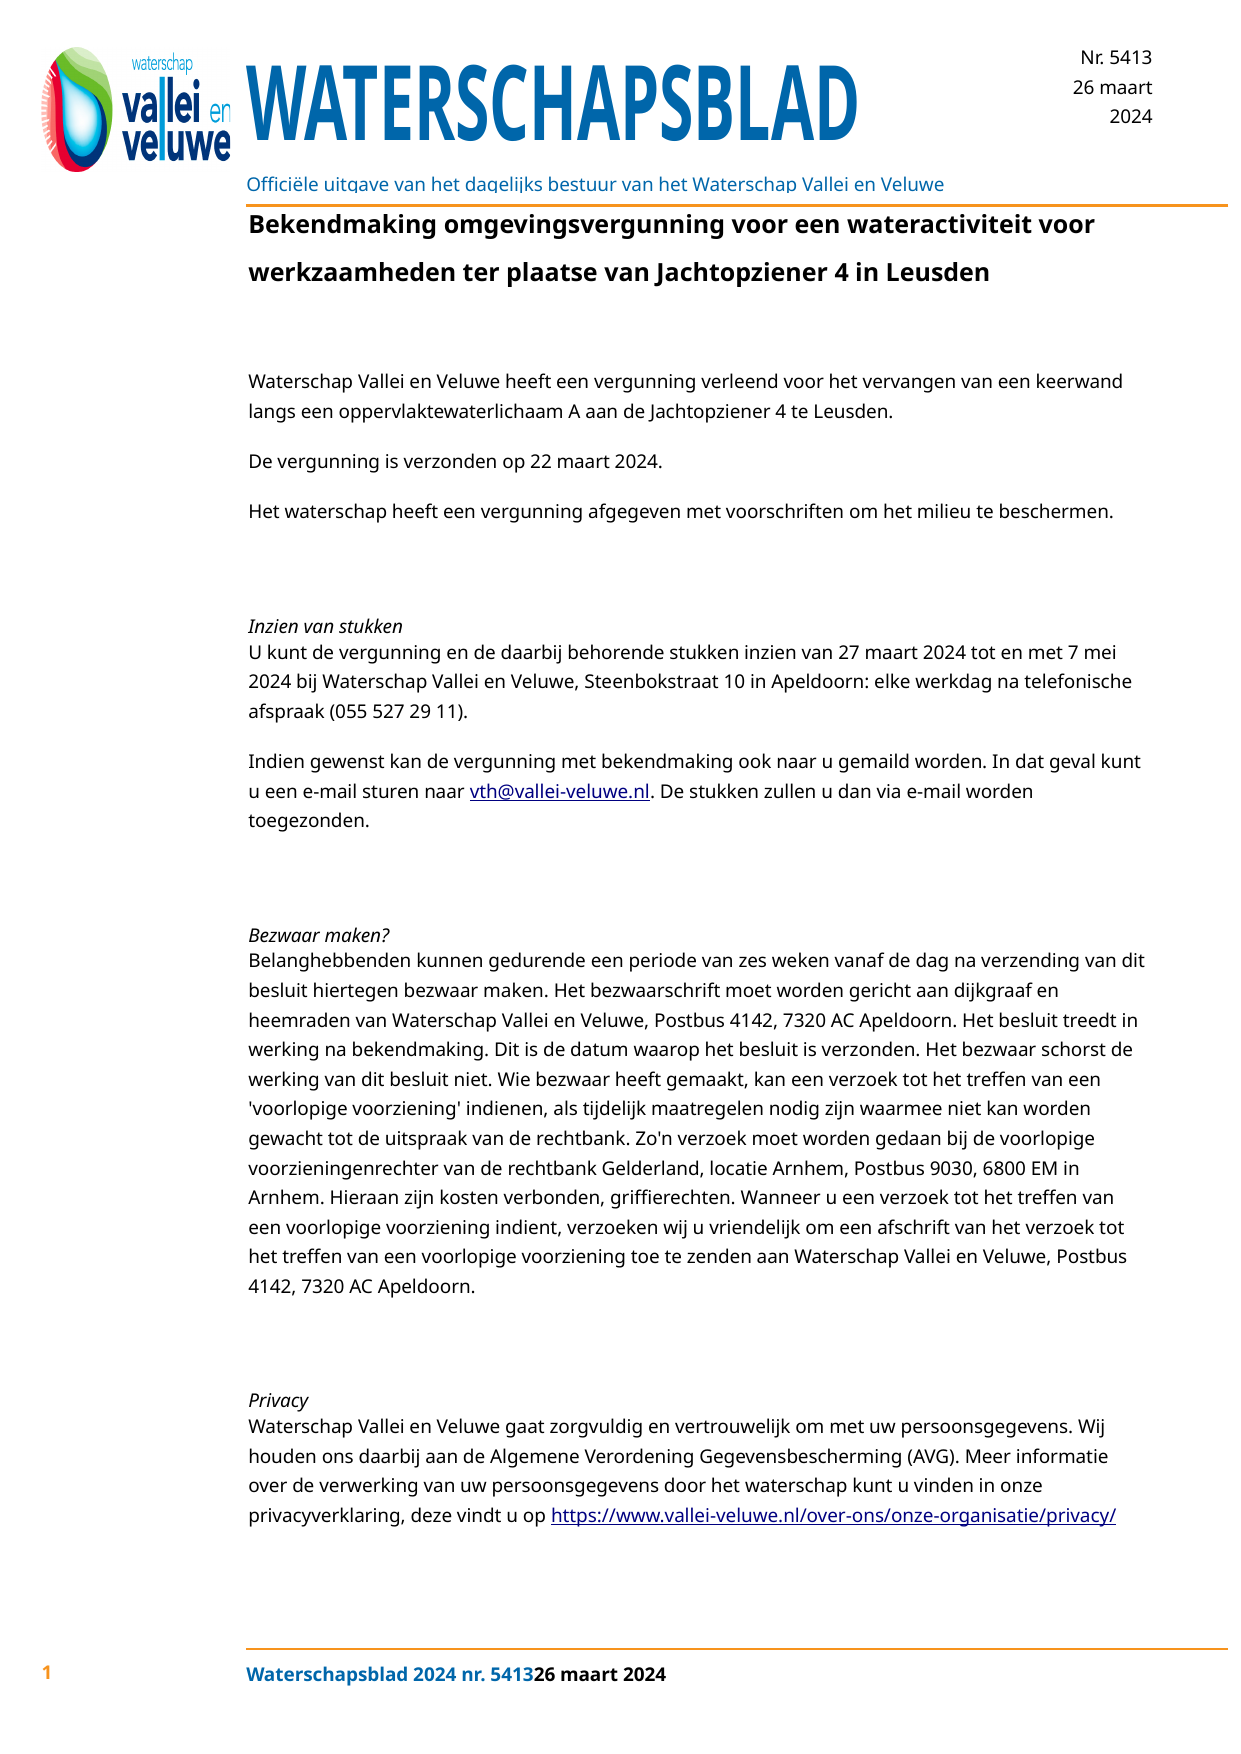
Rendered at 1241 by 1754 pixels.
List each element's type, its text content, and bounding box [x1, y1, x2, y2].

text Bekendmaking omgevingsvergunning voor een wateractiviteit voor werkzaamheden ter plaatse van Jachtopziener 4 in Leusden [248, 207, 1152, 288]
text Het waterschap heeft een vergunning afgegeven met voorschriften om het milieu te beschermen. [248, 499, 1152, 524]
text Waterschap Vallei en Veluwe heeft een vergunning verleend voor het vervangen van een keerwand langs een oppervlaktewaterlichaam A aan de Jachtopziener 4 te Leusden. [248, 368, 1152, 424]
text Privacy [248, 1387, 1152, 1413]
text Belanghebbenden kunnen gedurende een periode van zes weken vanaf de dag na verzending van dit besluit hiertegen bezwaar maken. Het bezwaarschrift moet worden gericht aan dijkgraaf en heemraden van Waterschap Vallei en Veluwe, Postbus 4142, 7320 AC Apeldoorn. Het besluit treedt in werking na bekendmaking. Dit is de datum waarop het besluit is verzonden. Het bezwaar schorst de werking van dit besluit niet. Wie bezwaar heeft gemaakt, kan een verzoek tot het treffen van een 'voorlopige voorziening' indienen, als tijdelijk maatregelen nodig zijn waarmee niet kan worden gewacht tot de uitspraak van de rechtbank. Zo'n verzoek moet worden gedaan bij de voorlopige voorzieningenrechter van de rechtbank Gelderland, locatie Arnhem, Postbus 9030, 6800 EM in Arnhem. Hieraan zijn kosten verbonden, griffierechten. Wanneer u een verzoek tot het treffen van een voorlopige voorziening indient, verzoeken wij u vriendelijk om een afschrift van het verzoek tot het treffen van een voorlopige voorziening toe te zenden aan Waterschap Vallei en Veluwe, Postbus 4142, 7320 AC Apeldoorn. [248, 948, 1152, 1299]
picture [41, 47, 231, 172]
text Inzien van stukken [248, 613, 1152, 639]
text De vergunning is verzonden op 22 maart 2024. [248, 448, 1152, 474]
text Indien gewenst kan de vergunning met bekendmaking ook naar u gemaild worden. In dat geval kunt u een e-mail sturen naar vth@vallei-veluwe.nl. De stukken zullen u dan via e-mail worden toegezonden. [248, 748, 1152, 833]
text Bezwaar maken? [248, 922, 1152, 948]
text U kunt de vergunning en de daarbij behorende stukken inzien van 27 maart 2024 tot en met 7 mei 2024 bij Waterschap Vallei en Veluwe, Steenbokstraat 10 in Apeldoorn: elke werkdag na telefonische afspraak (055 527 29 11). [248, 639, 1152, 724]
text Waterschap Vallei en Veluwe gaat zorgvuldig en vertrouwelijk om met uw persoonsgegevens. Wij houden ons daarbij aan de Algemene Verordening Gegevensbescherming (AVG). Meer informatie over de verwerking van uw persoonsgegevens door het waterschap kunt u vinden in onze privacyverklaring, deze vindt u op https://www.vallei-veluwe.nl/over-ons/onze-organisatie/privacy/ [248, 1413, 1152, 1528]
